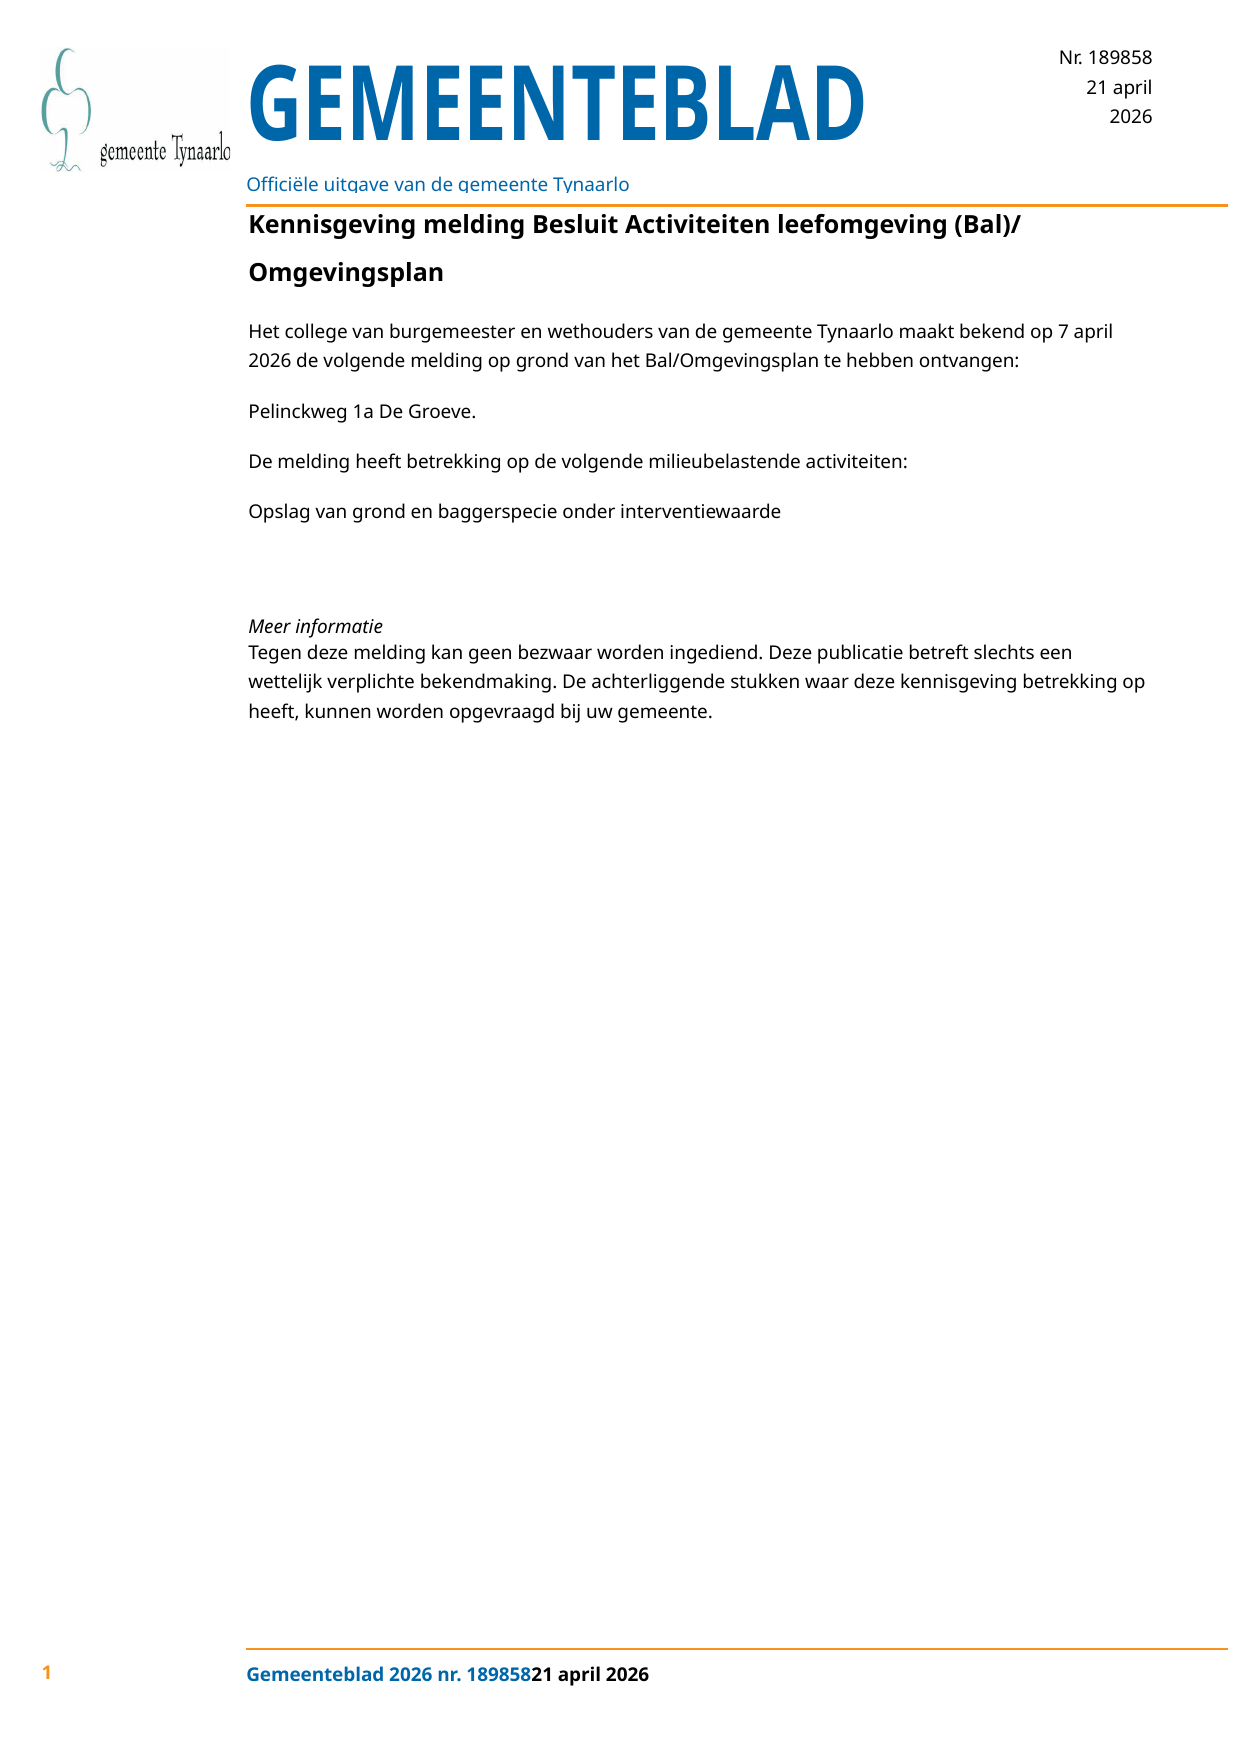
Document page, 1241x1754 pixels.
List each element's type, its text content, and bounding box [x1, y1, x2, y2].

text De melding heeft betrekking op de volgende milieubelastende activiteiten: [248, 448, 1152, 474]
text Kennisgeving melding Besluit Activiteiten leefomgeving (Bal)/ Omgevingsplan [248, 207, 1152, 288]
text Meer informatie [248, 613, 1152, 639]
text Tegen deze melding kan geen bezwaar worden ingediend. Deze publicatie betreft slechts een wettelijk verplichte bekendmaking. De achterliggende stukken waar deze kennisgeving betrekking op heeft, kunnen worden opgevraagd bij uw gemeente. [248, 639, 1152, 724]
text Pelinckweg 1a De Groeve. [248, 398, 1152, 424]
text Opslag van grond en baggerspecie onder interventiewaarde [248, 499, 1152, 524]
text Het college van burgemeester en wethouders van de gemeente Tynaarlo maakt bekend op 7 april 2026 de volgende melding op grond van het Bal/Omgevingsplan te hebben ontvangen: [248, 318, 1152, 373]
picture [41, 47, 231, 172]
